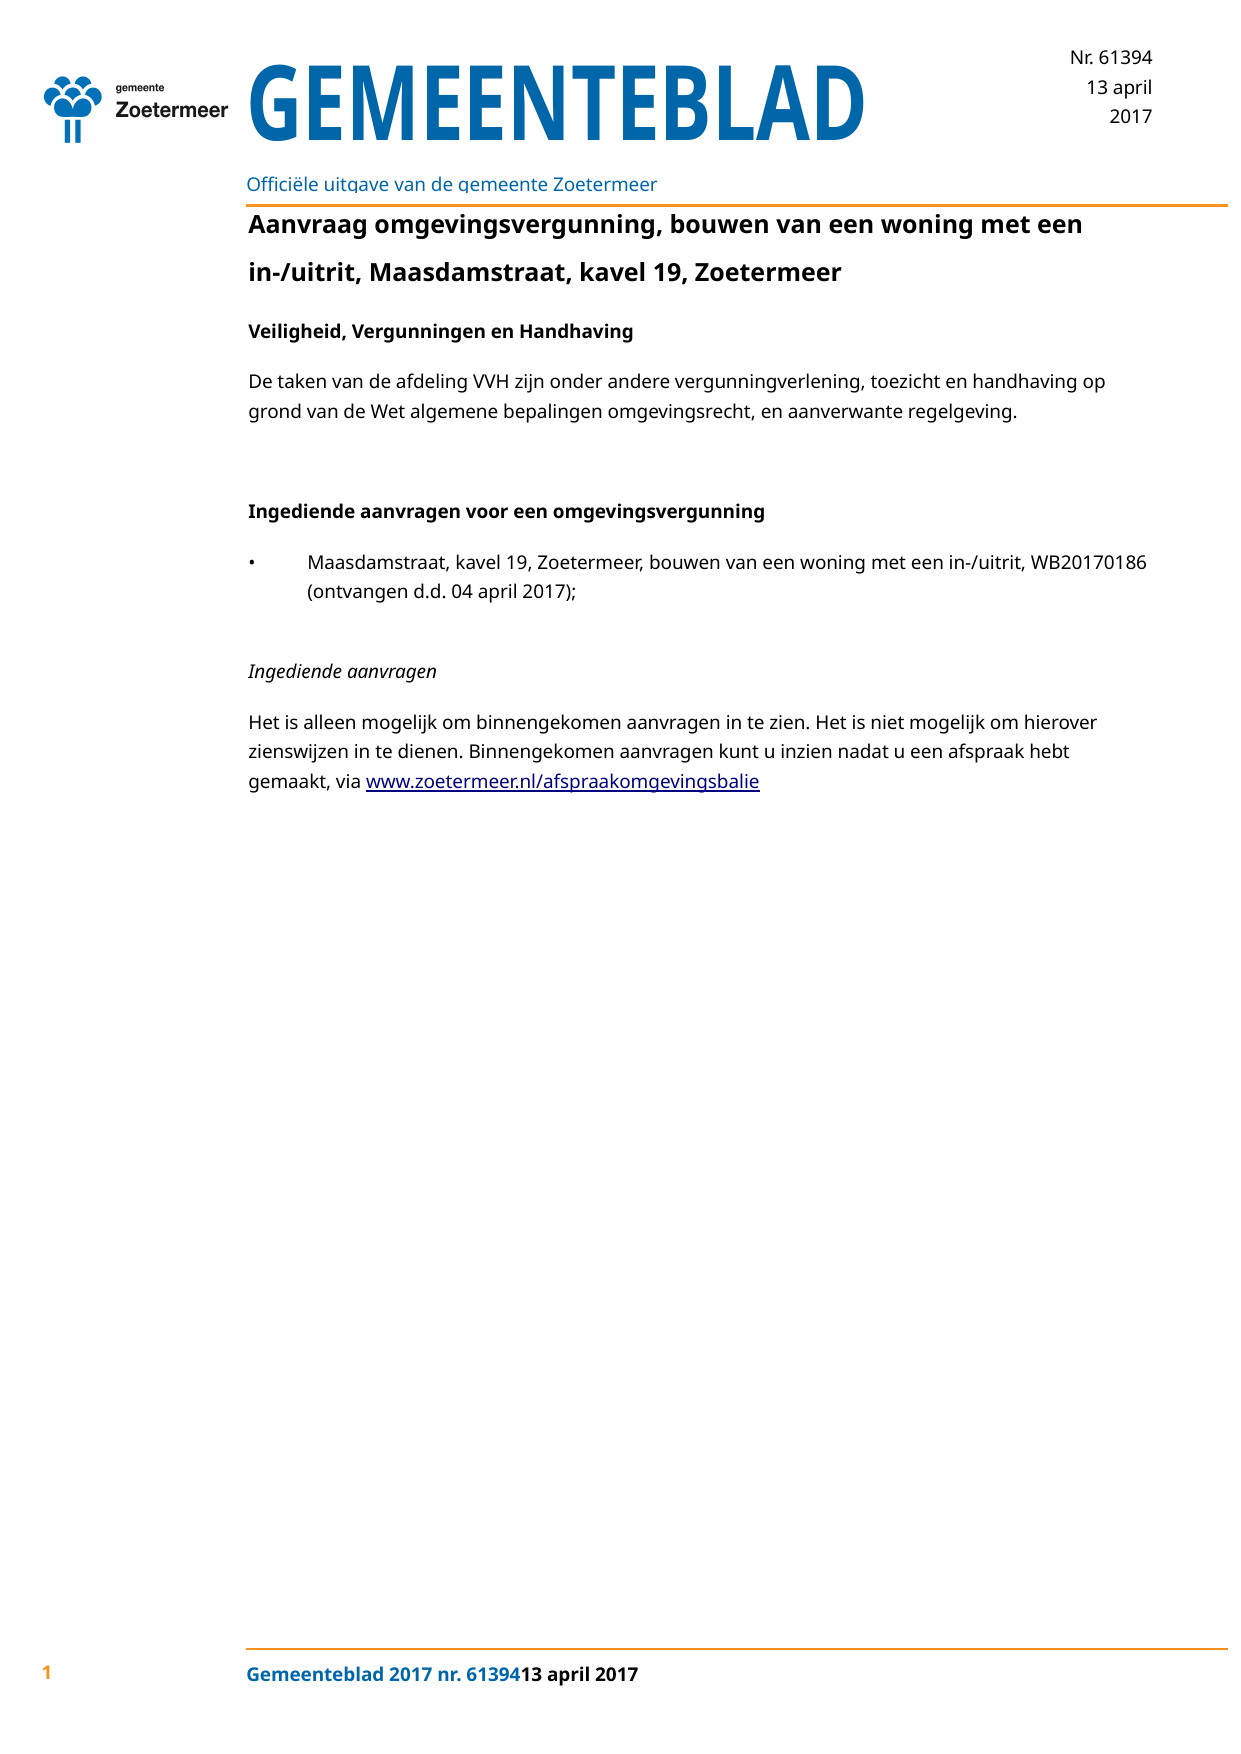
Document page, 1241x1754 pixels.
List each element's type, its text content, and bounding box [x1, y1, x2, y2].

text Het is alleen mogelijk om binnengekomen aanvragen in te zien. Het is niet mogelijk om hierover zienswijzen in te dienen. Binnengekomen aanvragen kunt u inzien nadat u een afspraak hebt gemaakt, via www.zoetermeer.nl/afspraakomgevingsbalie [248, 709, 1152, 794]
picture [41, 47, 231, 172]
text Aanvraag omgevingsvergunning, bouwen van een woning met een in-/uitrit, Maasdamstraat, kavel 19, Zoetermeer [248, 207, 1152, 288]
text Ingediende aanvragen [248, 659, 1152, 684]
text Ingediende aanvragen voor een omgevingsvergunning [248, 499, 1152, 524]
list Maasdamstraat, kavel 19, Zoetermeer, bouwen van een woning met een in-/uitrit, WB20170186 (ontvangen d.d. 04 april 2017); [248, 549, 1152, 604]
text De taken van de afdeling VVH zijn onder andere vergunningverlening, toezicht en handhaving op grond van de Wet algemene bepalingen omgevingsrecht, en aanverwante regelgeving. [248, 368, 1152, 424]
text Veiligheid, Vergunningen en Handhaving [248, 318, 1152, 344]
